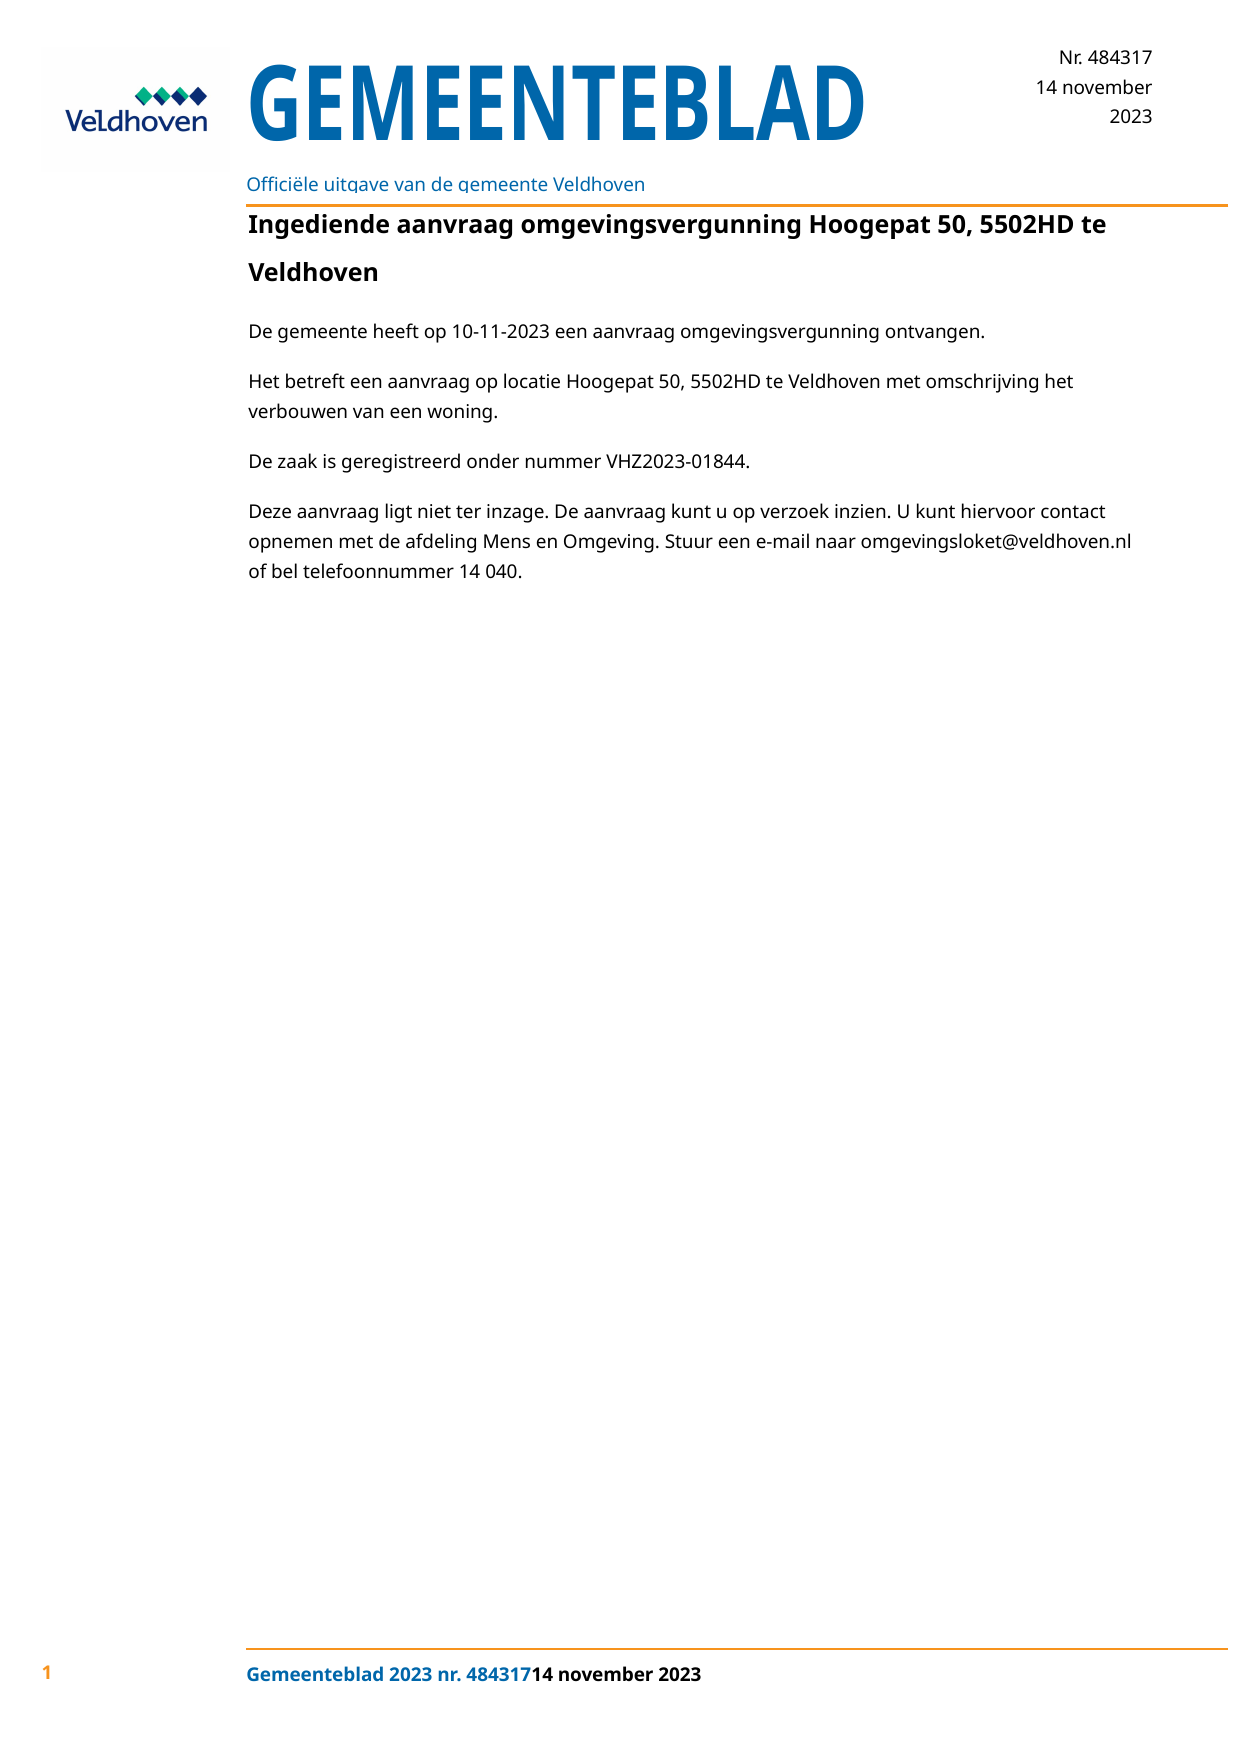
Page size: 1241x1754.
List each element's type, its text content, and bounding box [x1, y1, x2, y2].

text Ingediende aanvraag omgevingsvergunning Hoogepat 50, 5502HD te Veldhoven [248, 207, 1152, 288]
text Het betreft een aanvraag op locatie Hoogepat 50, 5502HD te Veldhoven met omschrijving het verbouwen van een woning. [248, 368, 1152, 424]
picture [41, 47, 231, 172]
text Deze aanvraag ligt niet ter inzage. De aanvraag kunt u op verzoek inzien. U kunt hiervoor contact opnemen met de afdeling Mens en Omgeving. Stuur een e-mail naar omgevingsloket@veldhoven.nl of bel telefoonnummer 14 040. [248, 499, 1152, 584]
text De zaak is geregistreerd onder nummer VHZ2023-01844. [248, 448, 1152, 474]
text De gemeente heeft op 10-11-2023 een aanvraag omgevingsvergunning ontvangen. [248, 318, 1152, 344]
